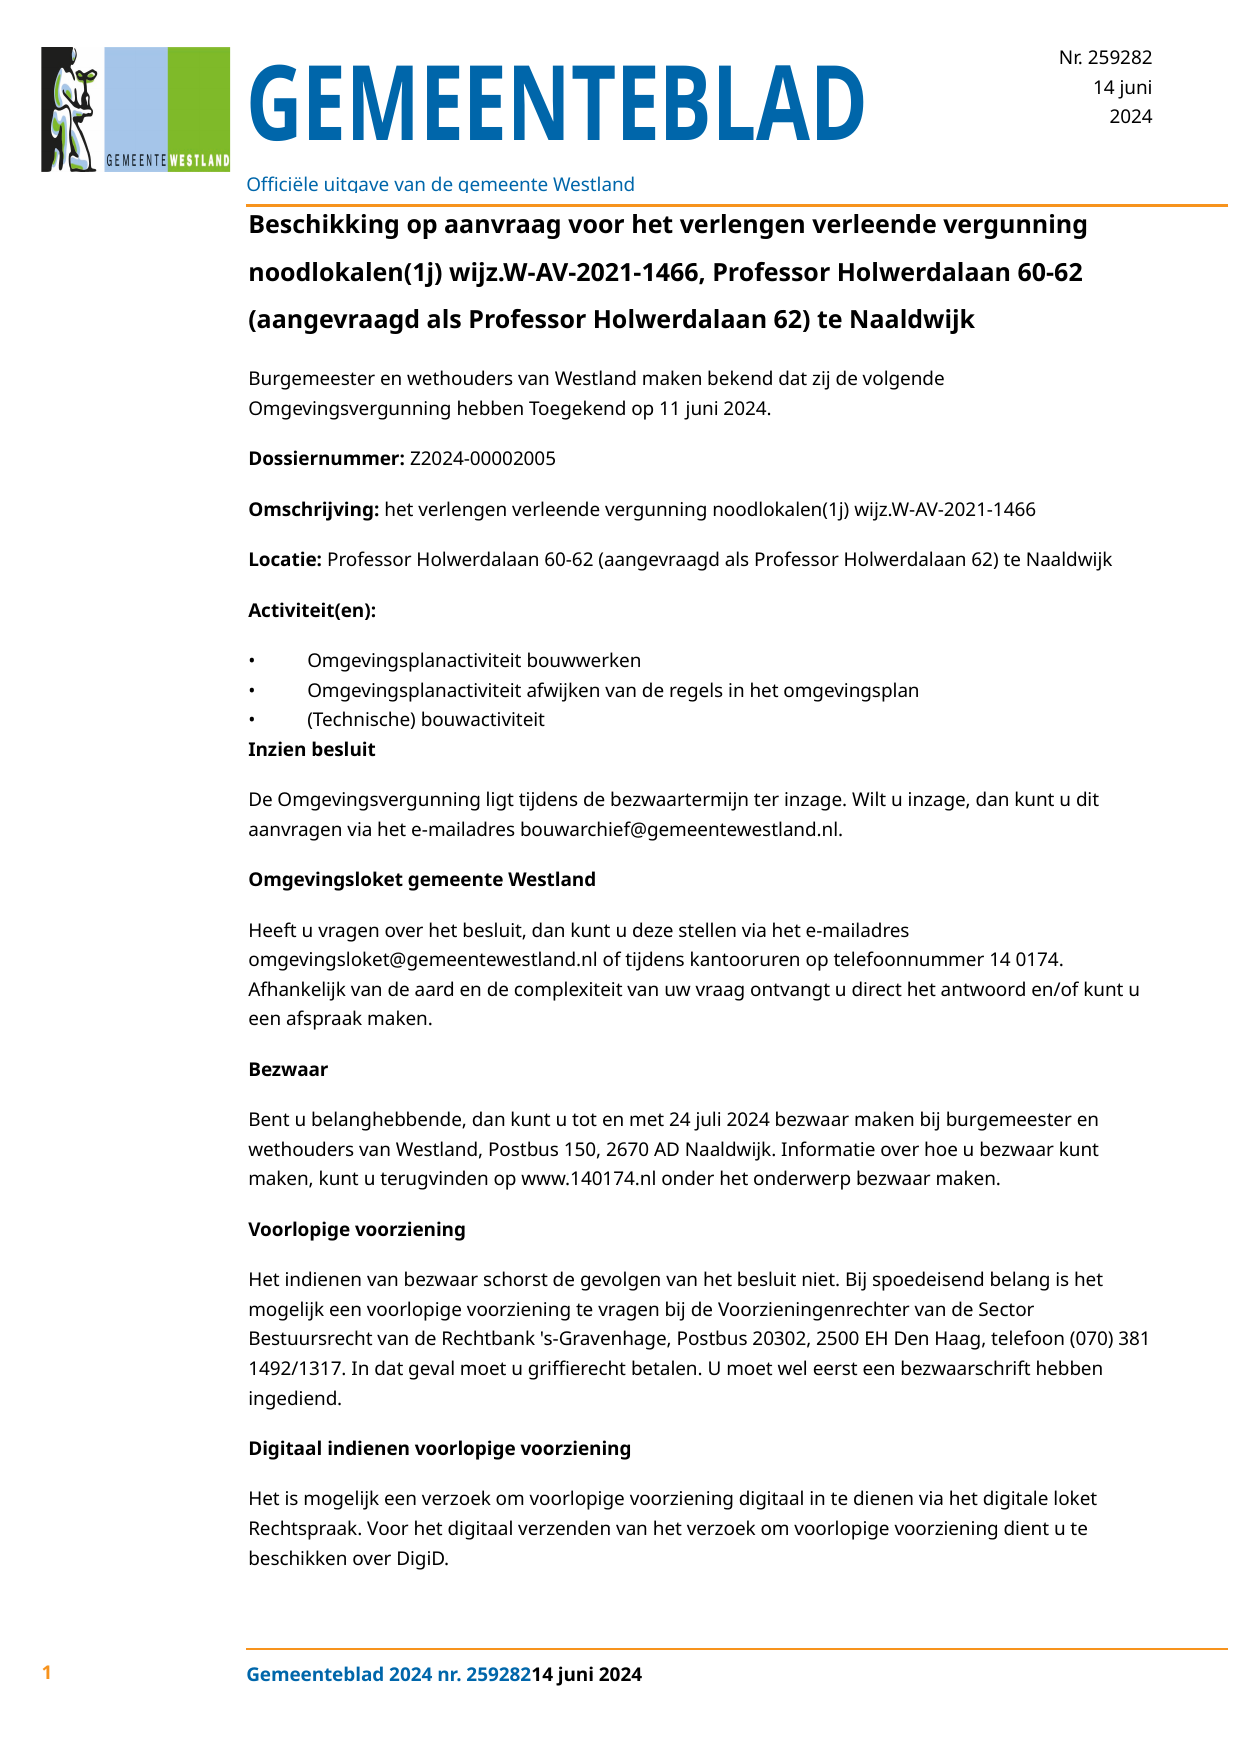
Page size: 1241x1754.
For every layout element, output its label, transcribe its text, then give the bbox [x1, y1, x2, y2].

text Dossiernummer: Z2024-00002005 [248, 446, 1152, 471]
text Bent u belanghebbende, dan kunt u tot en met 24 juli 2024 bezwaar maken bij burgemeester en wethouders van Westland, Postbus 150, 2670 AD Naaldwijk. Informatie over hoe u bezwaar kunt maken, kunt u terugvinden op www.140174.nl onder het onderwerp bezwaar maken. [248, 1106, 1152, 1191]
text De Omgevingsvergunning ligt tijdens de bezwaartermijn ter inzage. Wilt u inzage, dan kunt u dit aanvragen via het e-mailadres bouwarchief@gemeentewestland.nl. [248, 786, 1152, 842]
text Het indienen van bezwaar schorst de gevolgen van het besluit niet. Bij spoedeisend belang is het mogelijk een voorlopige voorziening te vragen bij de Voorzieningenrechter van de Sector Bestuursrecht van de Rechtbank 's-Gravenhage, Postbus 20302, 2500 EH Den Haag, telefoon (070) 381 1492/1317. In dat geval moet u griffierecht betalen. U moet wel eerst een bezwaarschrift hebben ingediend. [248, 1266, 1152, 1410]
text Omschrijving: het verlengen verleende vergunning noodlokalen(1j) wijz.W-AV-2021-1466 [248, 496, 1152, 522]
text Bezwaar [248, 1056, 1152, 1082]
list (Technische) bouwactiviteit [248, 706, 1152, 732]
text Digitaal indienen voorlopige voorziening [248, 1435, 1152, 1461]
text Voorlopige voorziening [248, 1216, 1152, 1242]
text Activiteit(en): [248, 597, 1152, 622]
text Beschikking op aanvraag voor het verlengen verleende vergunning noodlokalen(1j) wijz.W-AV-2021-1466, Professor Holwerdalaan 60-62 (aangevraagd als Professor Holwerdalaan 62) te Naaldwijk [248, 207, 1152, 336]
picture [41, 47, 231, 172]
text Inzien besluit [248, 736, 1152, 762]
text Burgemeester en wethouders van Westland maken bekend dat zij de volgende Omgevingsvergunning hebben Toegekend op 11 juni 2024. [248, 366, 1152, 421]
text Omgevingsloket gemeente Westland [248, 866, 1152, 892]
list Omgevingsplanactiviteit afwijken van de regels in het omgevingsplan [248, 677, 1152, 702]
text Het is mogelijk een verzoek om voorlopige voorziening digitaal in te dienen via het digitale loket Rechtspraak. Voor het digitaal verzenden van het verzoek om voorlopige voorziening dient u te beschikken over DigiD. [248, 1486, 1152, 1570]
text Locatie: Professor Holwerdalaan 60-62 (aangevraagd als Professor Holwerdalaan 62) te Naaldwijk [248, 546, 1152, 572]
list Omgevingsplanactiviteit bouwwerken [248, 647, 1152, 673]
text Heeft u vragen over het besluit, dan kunt u deze stellen via het e-mailadres omgevingsloket@gemeentewestland.nl of tijdens kantooruren op telefoonnummer 14 0174. Afhankelijk van de aard en de complexiteit van uw vraag ontvangt u direct het antwoord en/of kunt u een afspraak maken. [248, 917, 1152, 1031]
